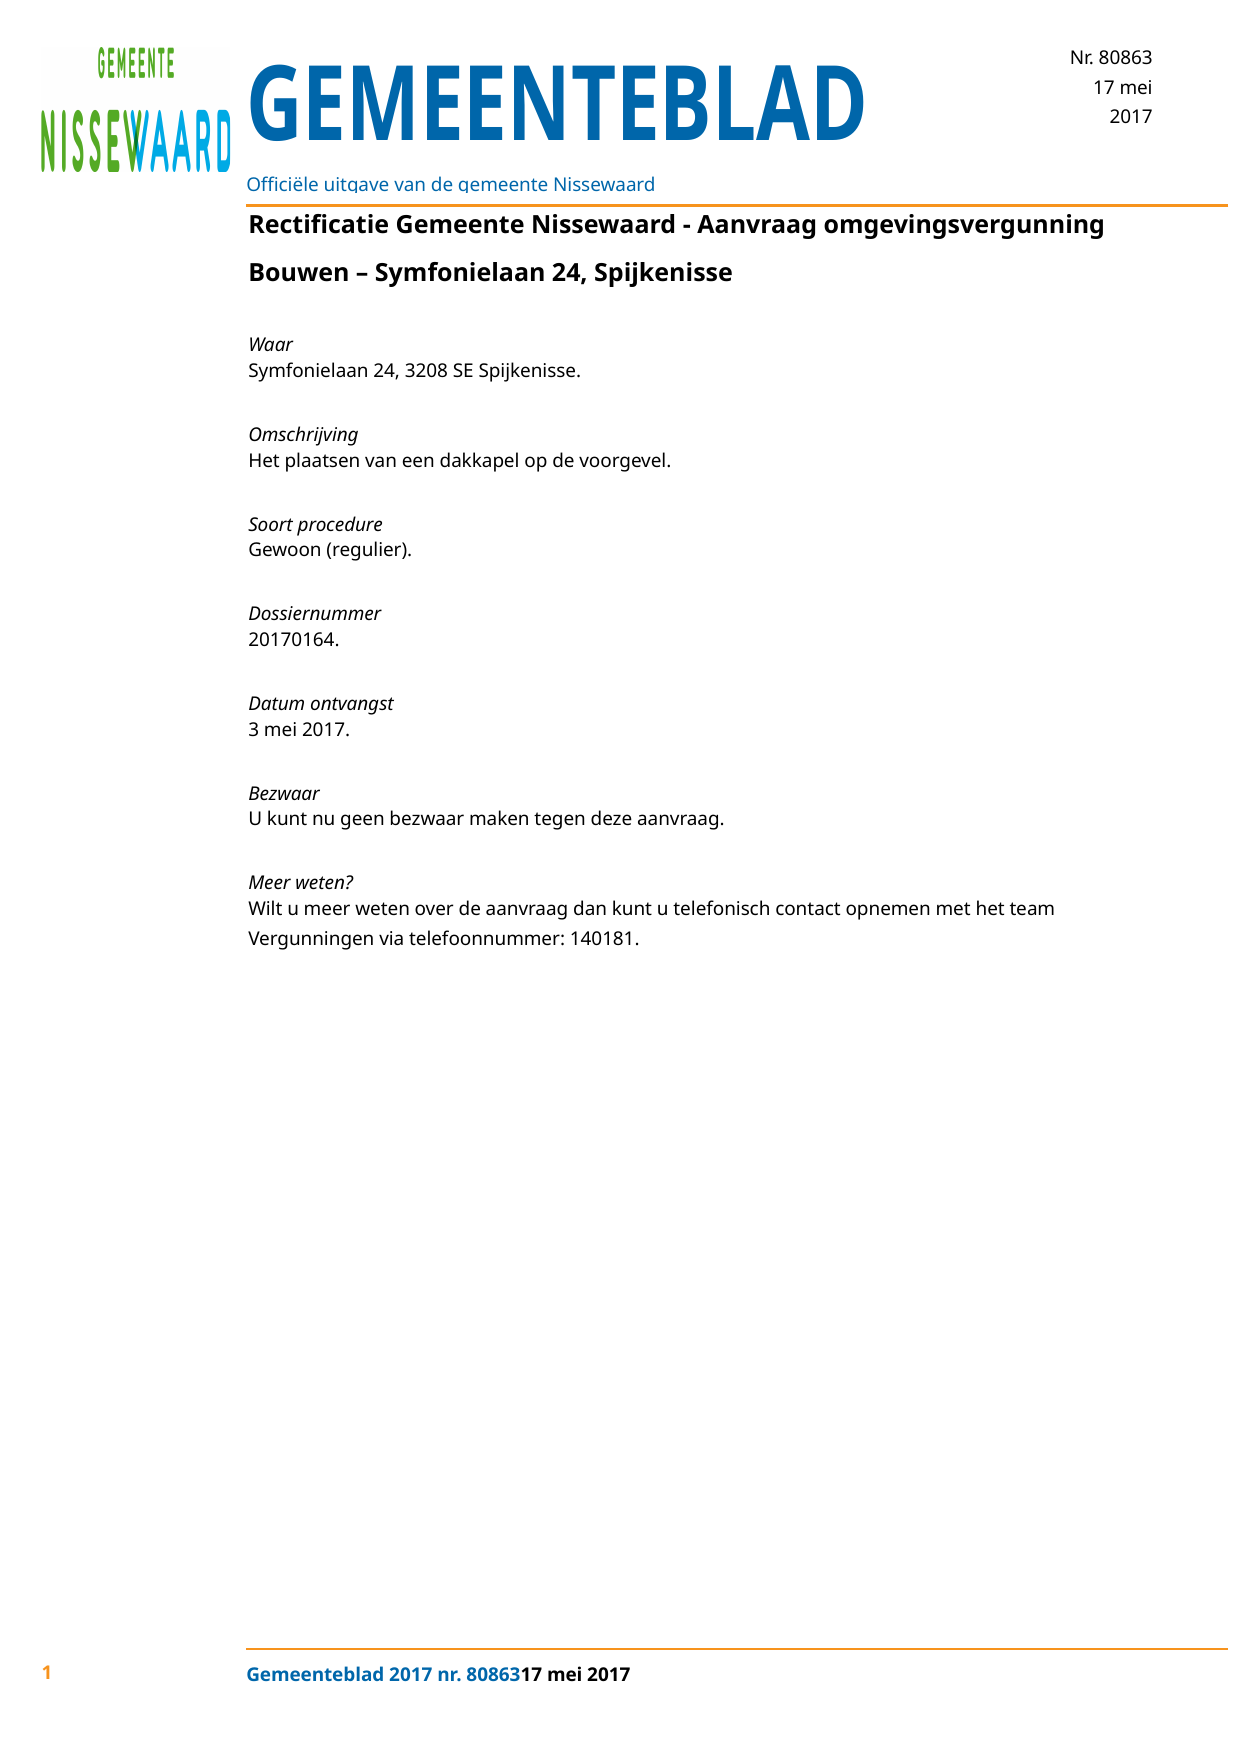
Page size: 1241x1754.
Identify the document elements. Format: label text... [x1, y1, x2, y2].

text Wilt u meer weten over de aanvraag dan kunt u telefonisch contact opnemen met het team Vergunningen via telefoonnummer: 140181. [248, 895, 1152, 951]
text Datum ontvangst [248, 690, 1152, 716]
text Omschrijving [248, 421, 1152, 447]
text Rectificatie Gemeente Nissewaard - Aanvraag omgevingsvergunning Bouwen – Symfonielaan 24, Spijkenisse [248, 207, 1152, 288]
text U kunt nu geen bezwaar maken tegen deze aanvraag. [248, 806, 1152, 831]
text Waar [248, 331, 1152, 357]
text 20170164. [248, 626, 1152, 652]
text Gewoon (regulier). [248, 537, 1152, 562]
text 3 mei 2017. [248, 716, 1152, 742]
text Symfonielaan 24, 3208 SE Spijkenisse. [248, 357, 1152, 383]
picture [41, 47, 231, 172]
picture [154, 157, 165, 172]
picture [176, 157, 187, 172]
picture [200, 151, 206, 172]
text Meer weten? [248, 869, 1152, 895]
text Soort procedure [248, 511, 1152, 537]
picture [222, 122, 227, 160]
text Bezwaar [248, 780, 1152, 806]
text Het plaatsen van een dakkapel op de voorgevel. [248, 447, 1152, 473]
text Dossiernummer [248, 601, 1152, 626]
picture [201, 122, 206, 138]
